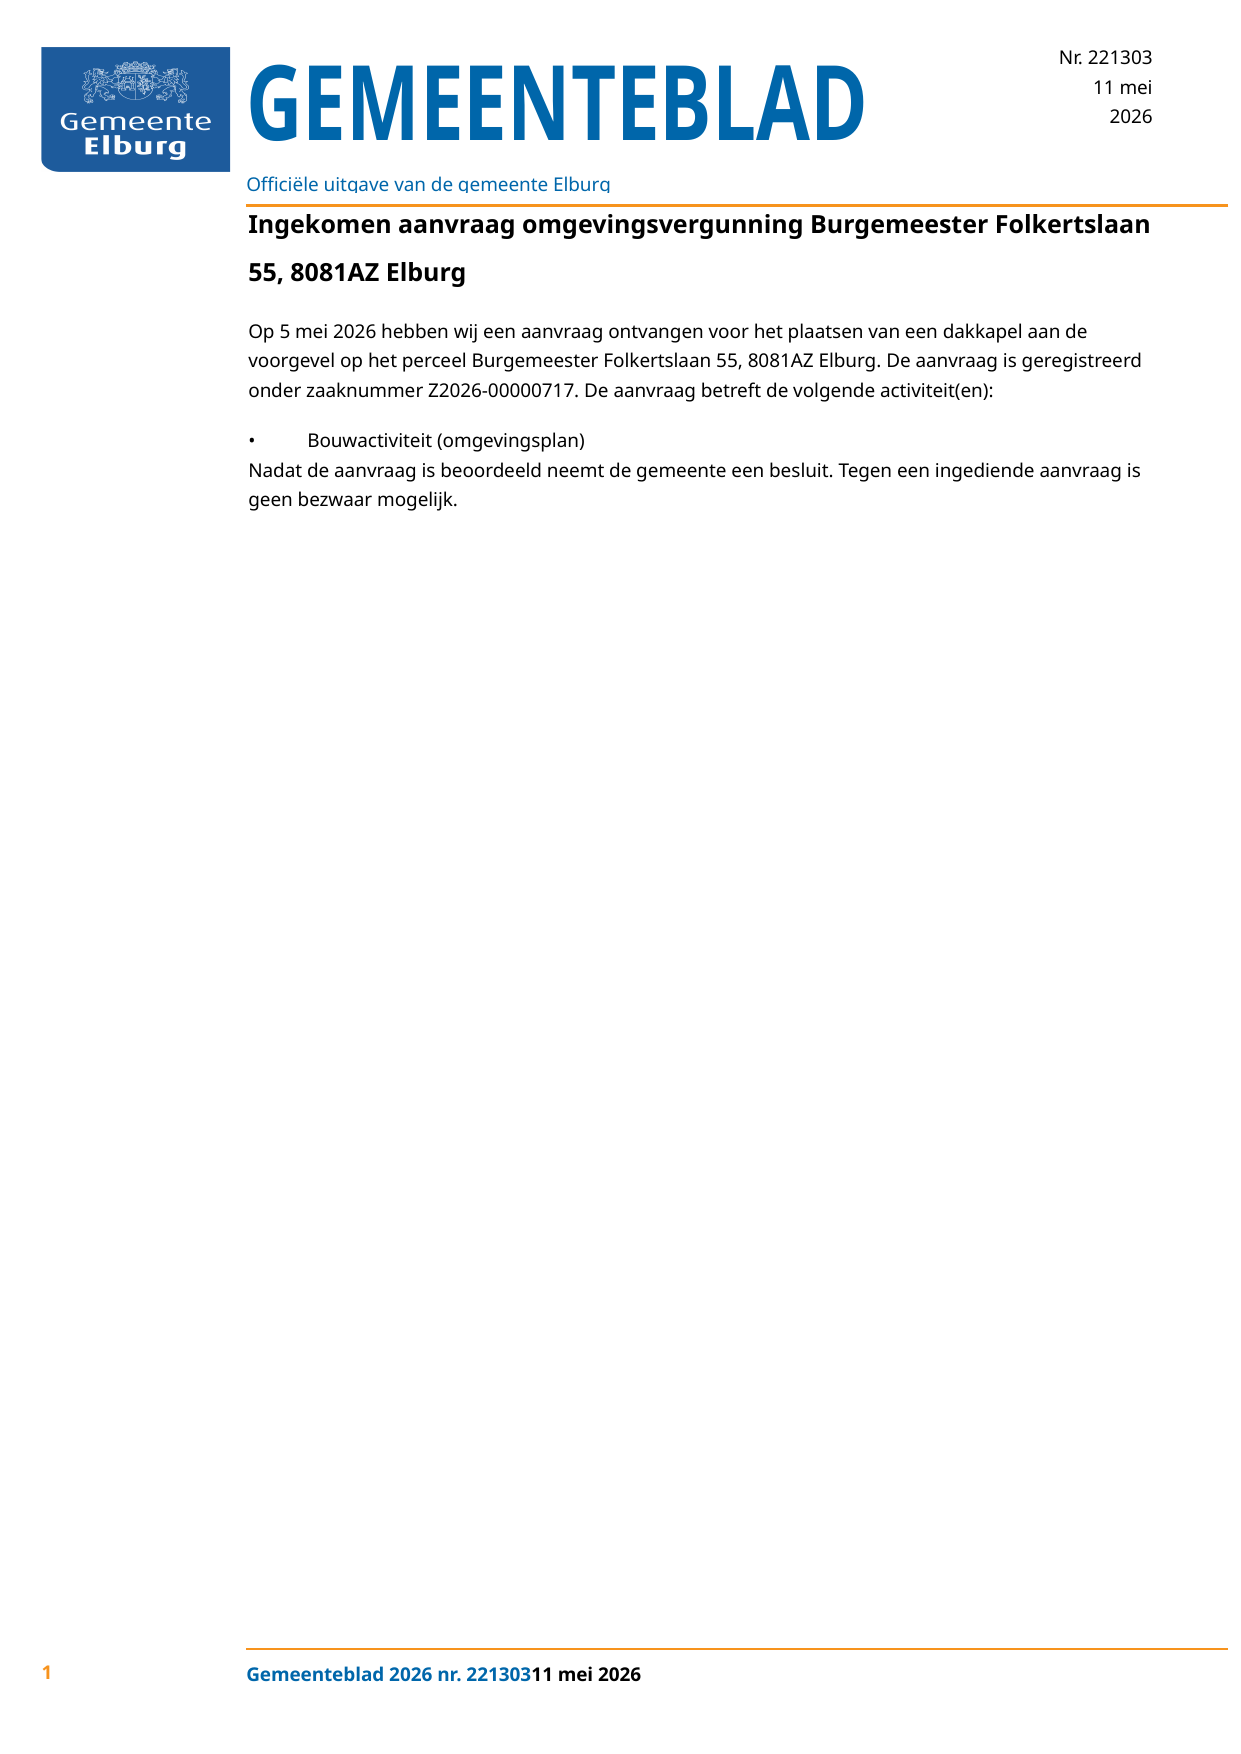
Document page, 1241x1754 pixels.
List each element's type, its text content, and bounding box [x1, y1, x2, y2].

text Op 5 mei 2026 hebben wij een aanvraag ontvangen voor het plaatsen van een dakkapel aan de voorgevel op het perceel Burgemeester Folkertslaan 55, 8081AZ Elburg. De aanvraag is geregistreerd onder zaaknummer Z2026-00000717. De aanvraag betreft de volgende activiteit(en): [248, 318, 1152, 403]
picture [41, 47, 231, 172]
list Bouwactiviteit (omgevingsplan) [248, 427, 1152, 453]
text Ingekomen aanvraag omgevingsvergunning Burgemeester Folkertslaan 55, 8081AZ Elburg [248, 207, 1152, 288]
text Nadat de aanvraag is beoordeeld neemt de gemeente een besluit. Tegen een ingediende aanvraag is geen bezwaar mogelijk. [248, 457, 1152, 512]
